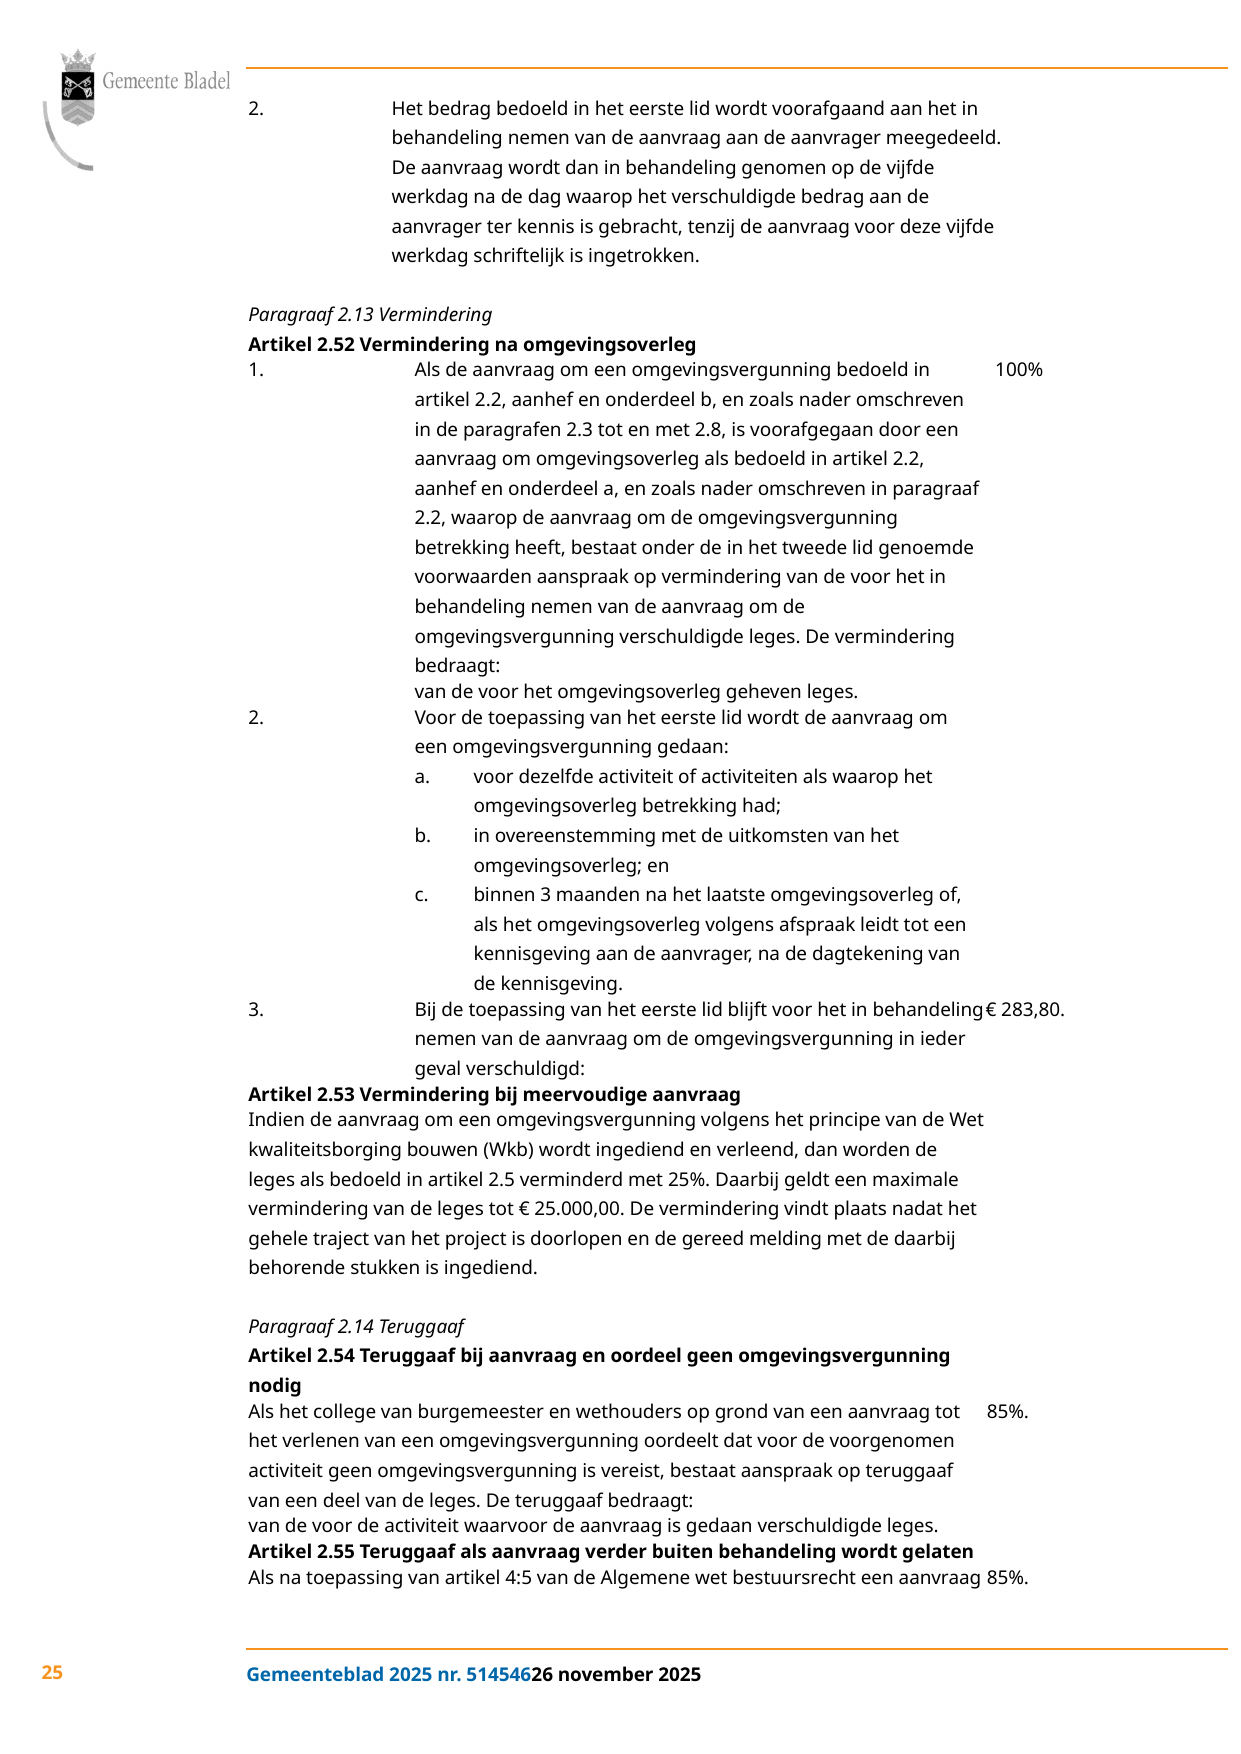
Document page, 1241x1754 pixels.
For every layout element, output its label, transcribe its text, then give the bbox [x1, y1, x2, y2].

table_cell Als na toepassing van artikel 4:5 van de Algemene wet bestuursrecht een aanvraag [248, 1564, 987, 1590]
table_cell [248, 678, 414, 704]
table_cell 85%. [987, 1564, 1152, 1590]
table_cell Artikel 2.53 Vermindering bij meervoudige aanvraag [248, 1081, 985, 1107]
table_cell Voor de toepassing van het eerste lid wordt de aanvraag om een omgevingsvergunning gedaan: voor dezelfde activiteit of activiteiten als waarop het omgevingsoverleg betrekking had; in overeenstemming met de uitkomsten van het omgevingsoverleg; en binnen 3 maanden na het laatste omgevingsoverleg of, als het omgevingsoverleg volgens afspraak leidt tot een kennisgeving aan de aanvrager, na de dagtekening van de kennisgeving. [414, 704, 985, 996]
table_cell van de voor het omgevingsoverleg geheven leges. [414, 678, 985, 704]
picture [41, 47, 231, 172]
table_cell 1. [248, 357, 414, 678]
table_cell 2. [248, 95, 391, 268]
table_cell 85%. [987, 1398, 1152, 1512]
table_cell 2. [248, 704, 414, 996]
table_cell Het bedrag bedoeld in het eerste lid wordt voorafgaand aan het in behandeling nemen van de aanvraag aan de aanvrager meegedeeld. De aanvraag wordt dan in behandeling genomen op de vijfde werkdag na de dag waarop het verschuldigde bedrag aan de aanvrager ter kennis is gebracht, tenzij de aanvraag voor deze vijfde werkdag schriftelijk is ingetrokken. [391, 95, 1008, 268]
table_cell Indien de aanvraag om een omgevingsvergunning volgens het principe van de Wet kwaliteitsborging bouwen (Wkb) wordt ingediend en verleend, dan worden de leges als bedoeld in artikel 2.5 verminderd met 25%. Daarbij geldt een maximale vermindering van de leges tot € 25.000,00. De vermindering vindt plaats nadat het gehele traject van het project is doorlopen en de gereed melding met de daarbij behorende stukken is ingediend. [248, 1107, 985, 1280]
table_cell [985, 1081, 1152, 1107]
table_cell [985, 704, 1152, 996]
table_cell 100% [985, 357, 1152, 678]
table_cell Als de aanvraag om een omgevingsvergunning bedoeld in artikel 2.2, aanhef en onderdeel b, en zoals nader omschreven in de paragrafen 2.3 tot en met 2.8, is voorafgegaan door een aanvraag om omgevingsoverleg als bedoeld in artikel 2.2, aanhef en onderdeel a, en zoals nader omschreven in paragraaf 2.2, waarop de aanvraag om de omgevingsvergunning betrekking heeft, bestaat onder de in het tweede lid genoemde voorwaarden aanspraak op vermindering van de voor het in behandeling nemen van de aanvraag om de omgevingsvergunning verschuldigde leges. De vermindering bedraagt: [414, 357, 985, 678]
table_cell Als het college van burgemeester en wethouders op grond van een aanvraag tot het verlenen van een omgevingsvergunning oordeelt dat voor de voorgenomen activiteit geen omgevingsvergunning is vereist, bestaat aanspraak op teruggaaf van een deel van de leges. De teruggaaf bedraagt: [248, 1398, 987, 1512]
table_header [985, 331, 1152, 357]
table_header Artikel 2.54 Teruggaaf bij aanvraag en oordeel geen omgevingsvergunning nodig [248, 1343, 987, 1398]
table_cell [985, 1107, 1152, 1280]
table_header [987, 1343, 1152, 1398]
table_cell Bij de toepassing van het eerste lid blijft voor het in behandeling nemen van de aanvraag om de omgevingsvergunning in ieder geval verschuldigd: [414, 996, 985, 1081]
table_cell [987, 1538, 1152, 1564]
table_cell van de voor de activiteit waarvoor de aanvraag is gedaan verschuldigde leges. [248, 1513, 987, 1538]
table_cell € 283,80. [985, 996, 1152, 1081]
text Paragraaf 2.14 Teruggaaf [248, 1313, 1152, 1339]
table_cell [987, 1513, 1152, 1538]
table_cell Artikel 2.55 Teruggaaf als aanvraag verder buiten behandeling wordt gelaten [248, 1538, 987, 1564]
text Paragraaf 2.13 Vermindering [248, 301, 1152, 327]
table_cell 3. [248, 996, 414, 1081]
table_header Artikel 2.52 Vermindering na omgevingsoverleg [248, 331, 985, 357]
table_cell [1008, 95, 1152, 268]
table_cell [985, 678, 1152, 704]
